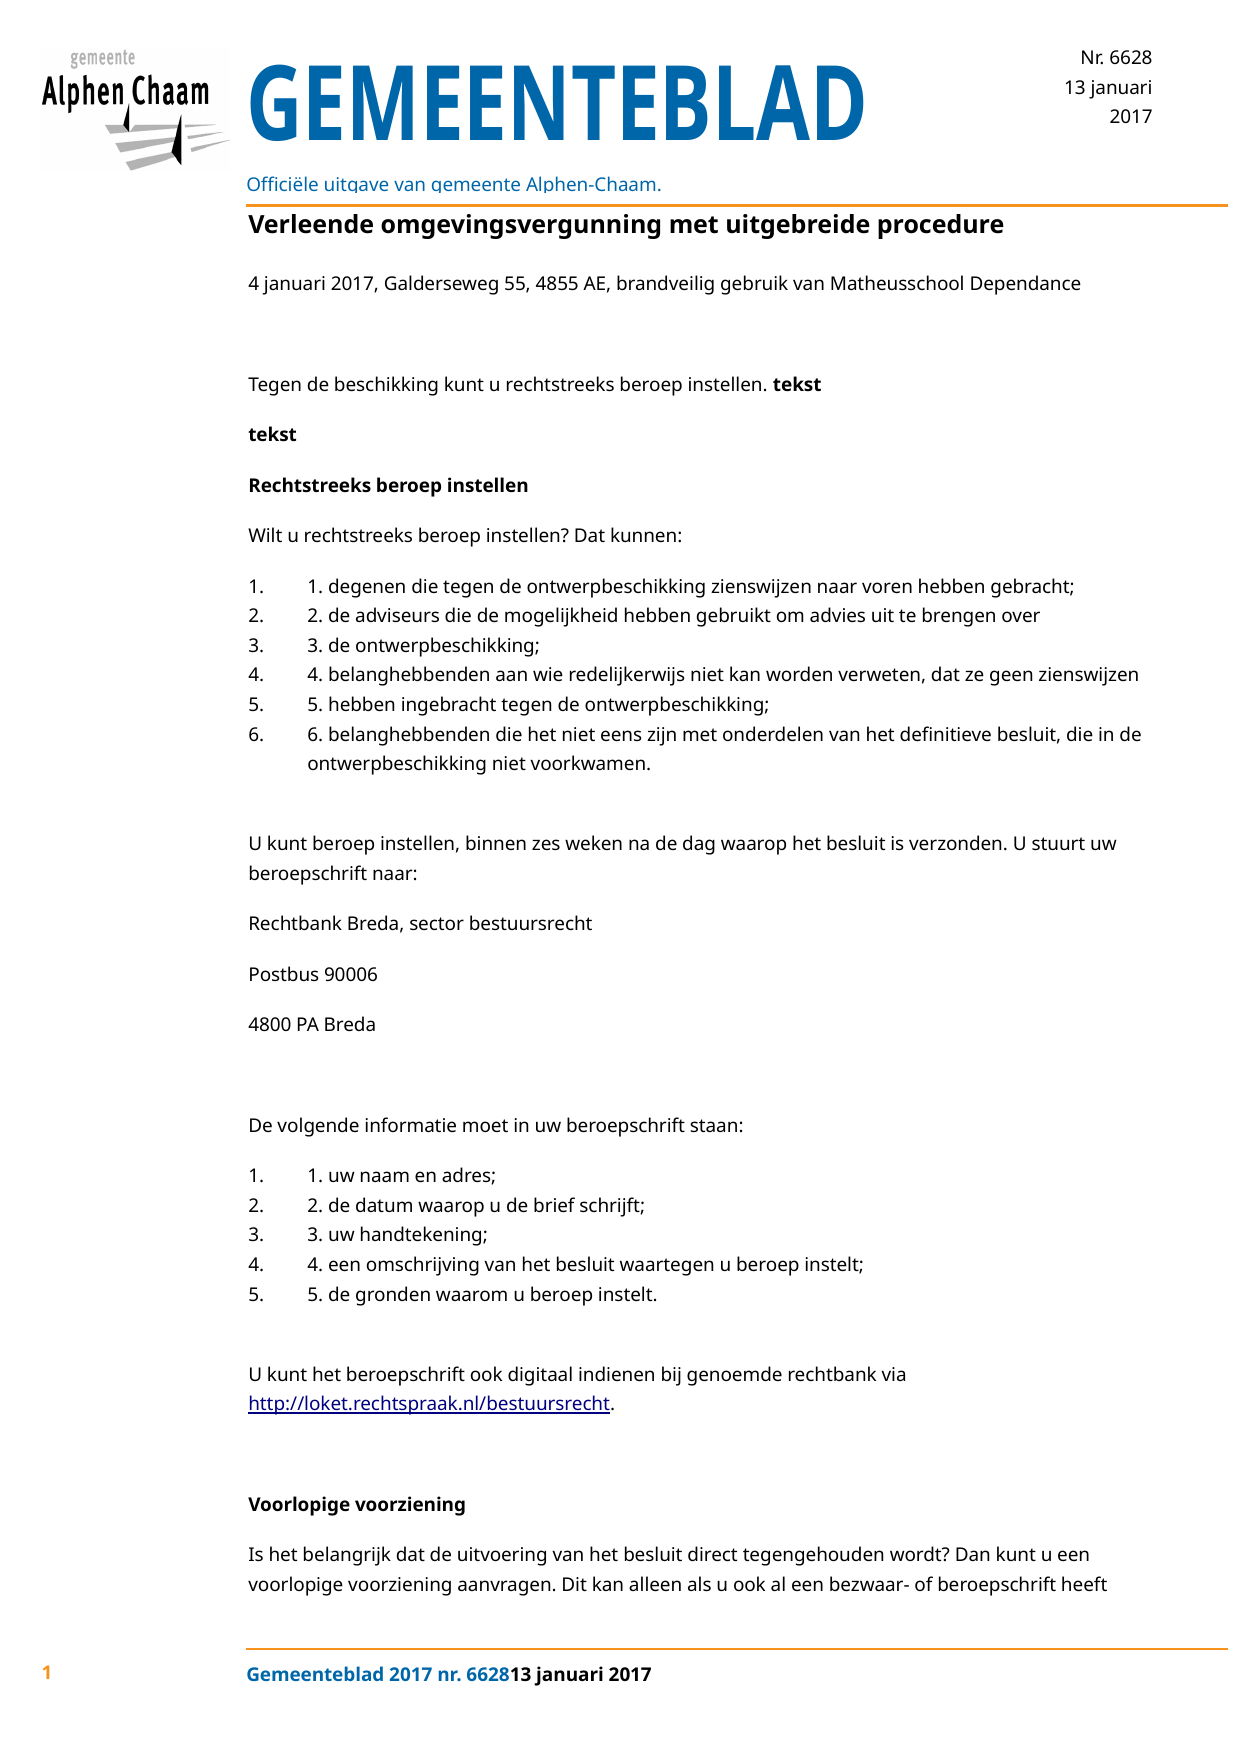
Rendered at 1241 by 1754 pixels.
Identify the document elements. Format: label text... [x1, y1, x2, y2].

list 5. hebben ingebracht tegen de ontwerpbeschikking; [248, 691, 1152, 717]
list 4. een omschrijving van het besluit waartegen u beroep instelt; [248, 1251, 1152, 1277]
text De volgende informatie moet in uw beroepschrift staan: [248, 1112, 1152, 1138]
text Wilt u rechtstreeks beroep instellen? Dat kunnen: [248, 522, 1152, 548]
list 4. belanghebbenden aan wie redelijkerwijs niet kan worden verweten, dat ze geen zienswijzen [248, 662, 1152, 687]
text U kunt beroep instellen, binnen zes weken na de dag waarop het besluit is verzonden. U stuurt uw beroepschrift naar: [248, 830, 1152, 886]
text 4800 PA Breda [248, 1011, 1152, 1037]
list 1. uw naam en adres; [248, 1162, 1152, 1188]
list 6. belanghebbenden die het niet eens zijn met onderdelen van het definitieve besluit, die in de ontwerpbeschikking niet voorkwamen. [248, 721, 1152, 776]
text Rechtbank Breda, sector bestuursrecht [248, 910, 1152, 936]
text Verleende omgevingsvergunning met uitgebreide procedure [248, 207, 1152, 241]
picture [41, 47, 231, 172]
list 1. degenen die tegen de ontwerpbeschikking zienswijzen naar voren hebben gebracht; [248, 573, 1152, 598]
text Voorlopige voorziening [248, 1491, 1152, 1517]
text Postbus 90006 [248, 961, 1152, 986]
list 2. de adviseurs die de mogelijkheid hebben gebruikt om advies uit te brengen over [248, 602, 1152, 628]
text Tegen de beschikking kunt u rechtstreeks beroep instellen. tekst [248, 371, 1152, 397]
text U kunt het beroepschrift ook digitaal indienen bij genoemde rechtbank via http://loket.rechtspraak.nl/bestuursrecht. [248, 1361, 1152, 1416]
list 3. de ontwerpbeschikking; [248, 632, 1152, 658]
text Is het belangrijk dat de uitvoering van het besluit direct tegengehouden wordt? Dan kunt u een voorlopige voorziening aanvragen. Dit kan alleen als u ook al een bezwaar- of beroepschrift heeft [248, 1542, 1152, 1597]
text 4 januari 2017, Galderseweg 55, 4855 AE, brandveilig gebruik van Matheusschool Dependance [248, 270, 1152, 296]
list 2. de datum waarop u de brief schrijft; [248, 1192, 1152, 1218]
text tekst­ [248, 422, 1152, 447]
text Rechtstreeks beroep instellen [248, 472, 1152, 498]
list 3. uw handtekening; [248, 1222, 1152, 1247]
list 5. de gronden waarom u beroep instelt. [248, 1281, 1152, 1306]
